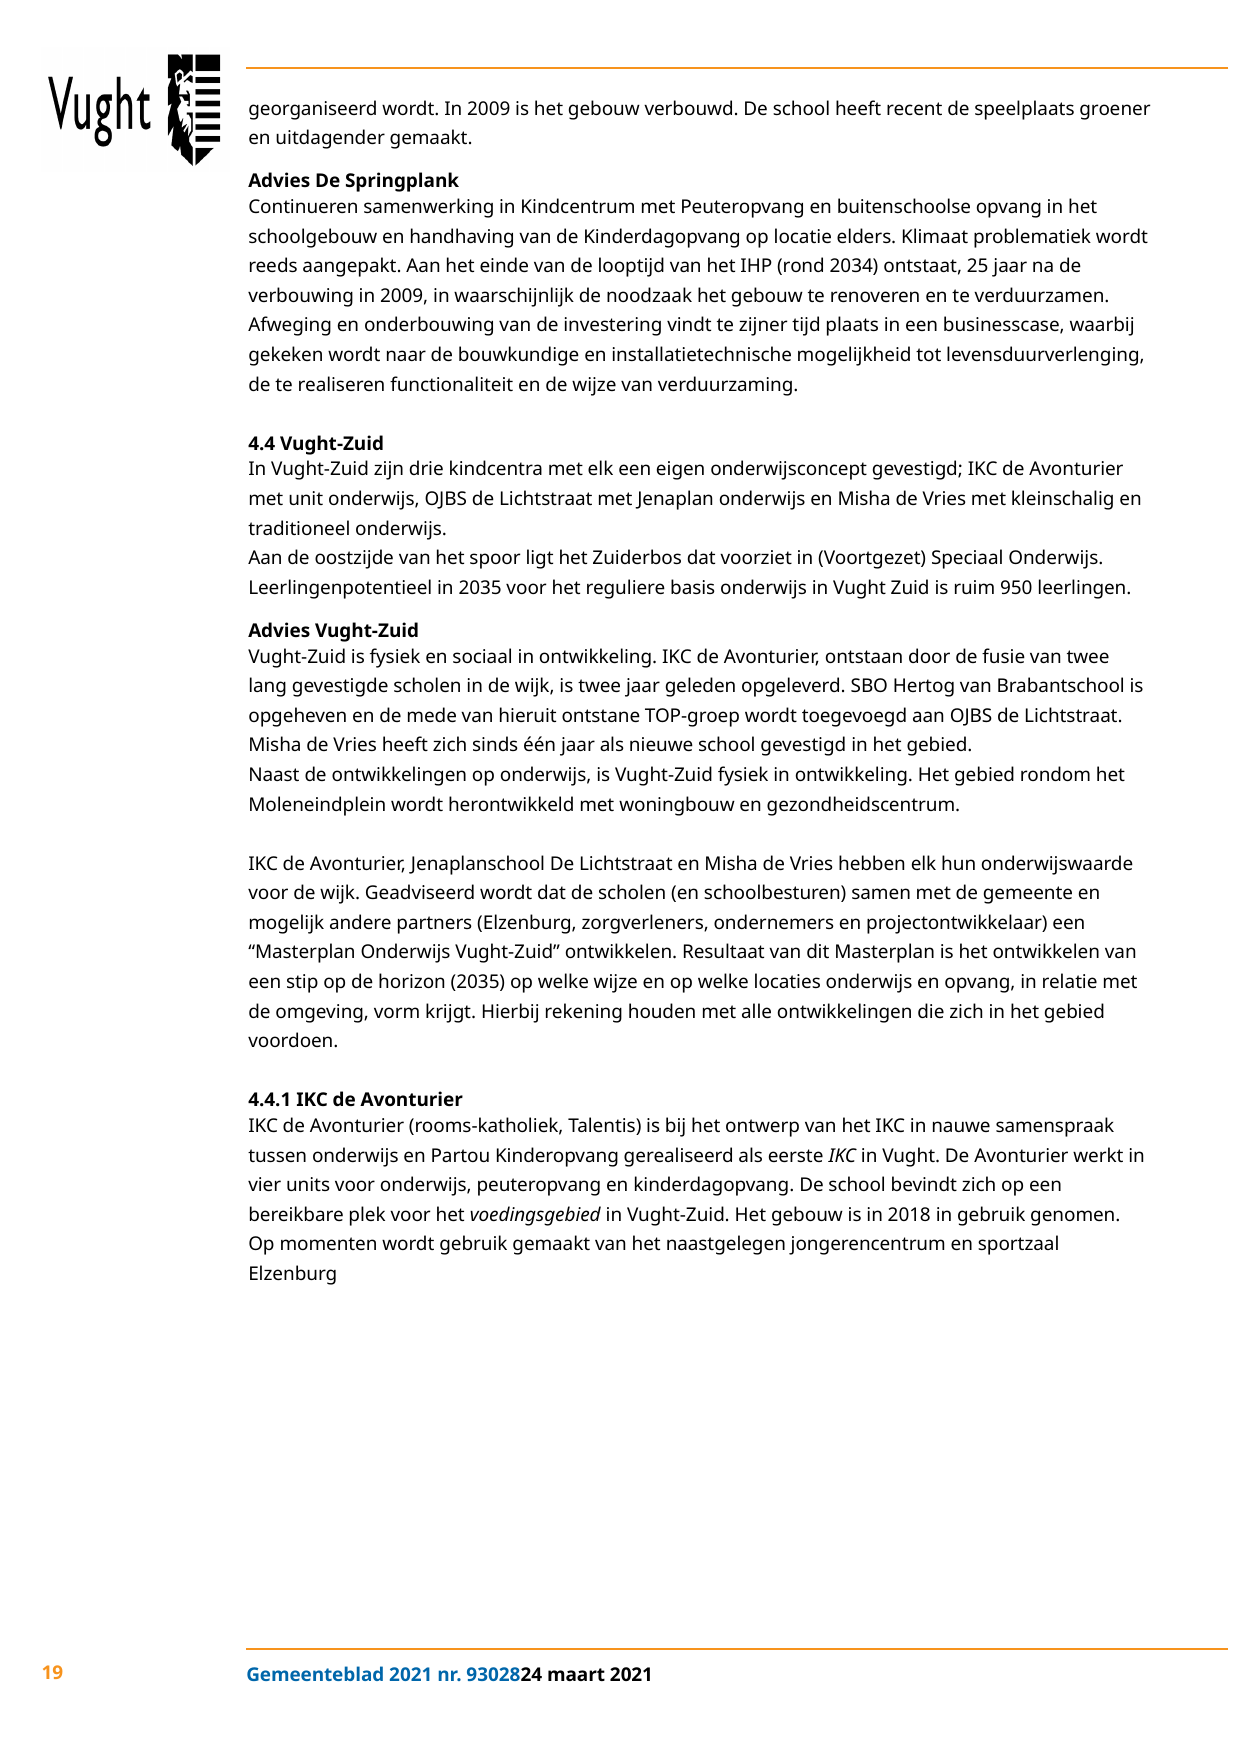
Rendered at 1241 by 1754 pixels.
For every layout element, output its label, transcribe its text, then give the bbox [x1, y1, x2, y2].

text 4.4.1 IKC de Avonturier [248, 1087, 1152, 1112]
text IKC de Avonturier, Jenaplanschool De Lichtstraat en Misha de Vries hebben elk hun onderwijswaarde voor de wijk. Geadviseerd wordt dat de scholen (en schoolbesturen) samen met de gemeente en mogelijk andere partners (Elzenburg, zorgverleners, ondernemers en projectontwikkelaar) een “Masterplan Onderwijs Vught-Zuid” ontwikkelen. Resultaat van dit Masterplan is het ontwikkelen van een stip op de horizon (2035) op welke wijze en op welke locaties onderwijs en opvang, in relatie met de omgeving, vorm krijgt. Hierbij rekening houden met alle ontwikkelingen die zich in het gebied voordoen. [248, 850, 1152, 1053]
text Continueren samenwerking in Kindcentrum met Peuteropvang en buitenschoolse opvang in het schoolgebouw en handhaving van de Kinderdagopvang op locatie elders. Klimaat problematiek wordt reeds aangepakt. Aan het einde van de looptijd van het IHP (rond 2034) ontstaat, 25 jaar na de verbouwing in 2009, in waarschijnlijk de noodzaak het gebouw te renoveren en te verduurzamen. Afweging en onderbouwing van de investering vindt te zijner tijd plaats in een businesscase, waarbij gekeken wordt naar de bouwkundige en installatietechnische mogelijkheid tot levensduurverlenging, de te realiseren functionaliteit en de wijze van verduurzaming. [248, 193, 1152, 396]
text In Vught-Zuid zijn drie kindcentra met elk een eigen onderwijsconcept gevestigd; IKC de Avonturier met unit onderwijs, OJBS de Lichtstraat met Jenaplan onderwijs en Misha de Vries met kleinschalig en traditioneel onderwijs. [248, 456, 1152, 541]
text Aan de oostzijde van het spoor ligt het Zuiderbos dat voorziet in (Voortgezet) Speciaal Onderwijs. Leerlingenpotentieel in 2035 voor het reguliere basis onderwijs in Vught Zuid is ruim 950 leerlingen. [248, 544, 1152, 600]
text Advies De Springplank [248, 167, 1152, 193]
text IKC de Avonturier (rooms-katholiek, Talentis) is bij het ontwerp van het IKC in nauwe samenspraak tussen onderwijs en Partou Kinderopvang gerealiseerd als eerste IKC in Vught. De Avonturier werkt in vier units voor onderwijs, peuteropvang en kinderdagopvang. De school bevindt zich op een bereikbare plek voor het voedingsgebied in Vught-Zuid. Het gebouw is in 2018 in gebruik genomen. Op momenten wordt gebruik gemaakt van het naastgelegen jongerencentrum en sportzaal Elzenburg [248, 1112, 1152, 1286]
text georganiseerd wordt. In 2009 is het gebouw verbouwd. De school heeft recent de speelplaats groener en uitdagender gemaakt. [248, 95, 1152, 150]
text Vught-Zuid is fysiek en sociaal in ontwikkeling. IKC de Avonturier, ontstaan door de fusie van twee lang gevestigde scholen in de wijk, is twee jaar geleden opgeleverd. SBO Hertog van Brabantschool is opgeheven en de mede van hieruit ontstane TOP-groep wordt toegevoegd aan OJBS de Lichtstraat. Misha de Vries heeft zich sinds één jaar als nieuwe school gevestigd in het gebied. [248, 643, 1152, 757]
text Naast de ontwikkelingen op onderwijs, is Vught-Zuid fysiek in ontwikkeling. Het gebied rondom het Moleneindplein wordt herontwikkeld met woningbouw en gezondheidscentrum. [248, 761, 1152, 816]
text Advies Vught-Zuid [248, 617, 1152, 643]
picture [41, 47, 231, 172]
text 4.4 Vught-Zuid [248, 430, 1152, 456]
